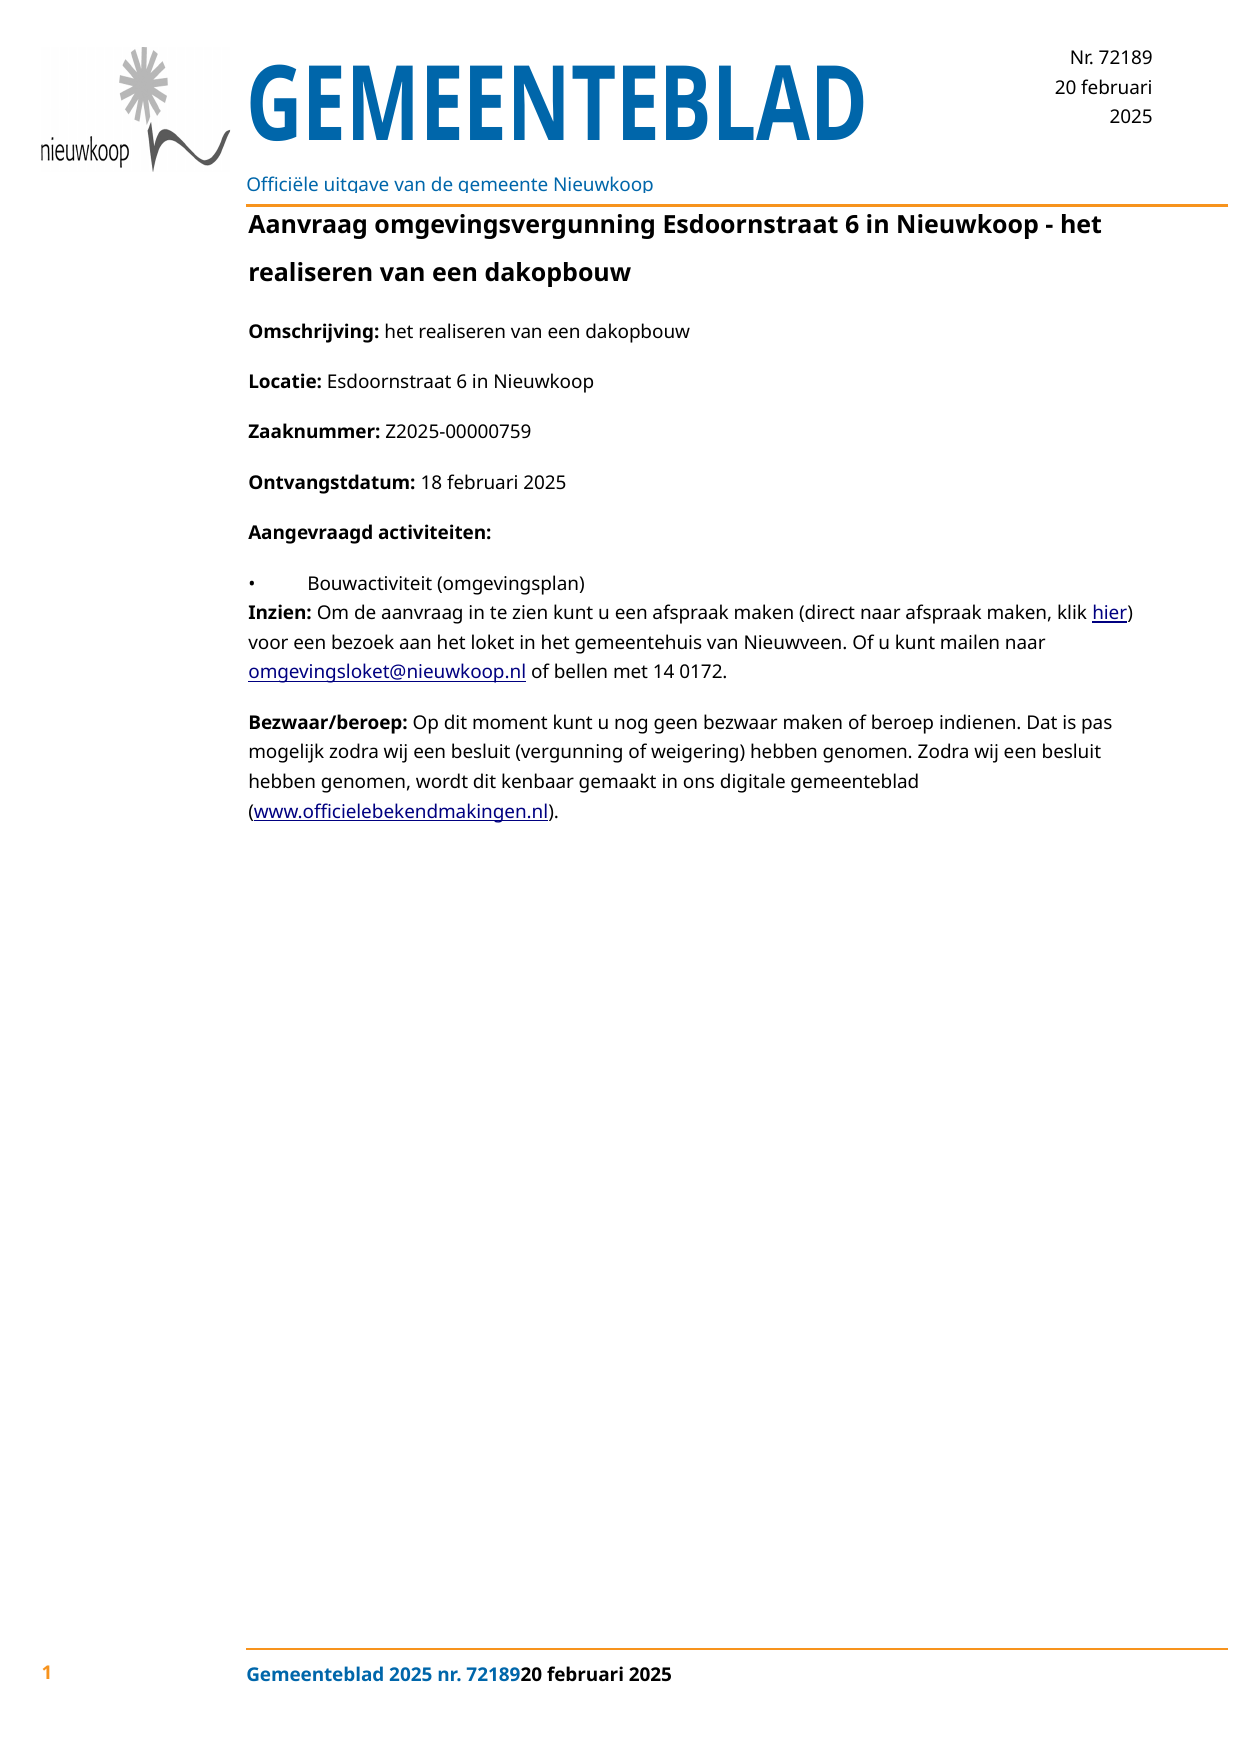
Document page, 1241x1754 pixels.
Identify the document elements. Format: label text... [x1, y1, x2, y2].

text Inzien: Om de aanvraag in te zien kunt u een afspraak maken (direct naar afspraak maken, klik hier) voor een bezoek aan het loket in het gemeentehuis van Nieuwveen. Of u kunt mailen naar omgevingsloket@nieuwkoop.nl of bellen met 14 0172. [248, 599, 1152, 684]
text Locatie: Esdoornstraat 6 in Nieuwkoop [248, 368, 1152, 394]
text Bezwaar/beroep: Op dit moment kunt u nog geen bezwaar maken of beroep indienen. Dat is pas mogelijk zodra wij een besluit (vergunning of weigering) hebben genomen. Zodra wij een besluit hebben genomen, wordt dit kenbaar gemaakt in ons digitale gemeenteblad (www.officielebekendmakingen.nl). [248, 709, 1152, 824]
picture [41, 47, 231, 172]
text Zaaknummer: Z2025-00000759 [248, 419, 1152, 444]
text Ontvangstdatum: 18 februari 2025 [248, 469, 1152, 495]
list Bouwactiviteit (omgevingsplan) [248, 570, 1152, 596]
text Aangevraagd activiteiten: [248, 519, 1152, 545]
text Aanvraag omgevingsvergunning Esdoornstraat 6 in Nieuwkoop - het realiseren van een dakopbouw [248, 207, 1152, 288]
text Omschrijving: het realiseren van een dakopbouw [248, 318, 1152, 344]
